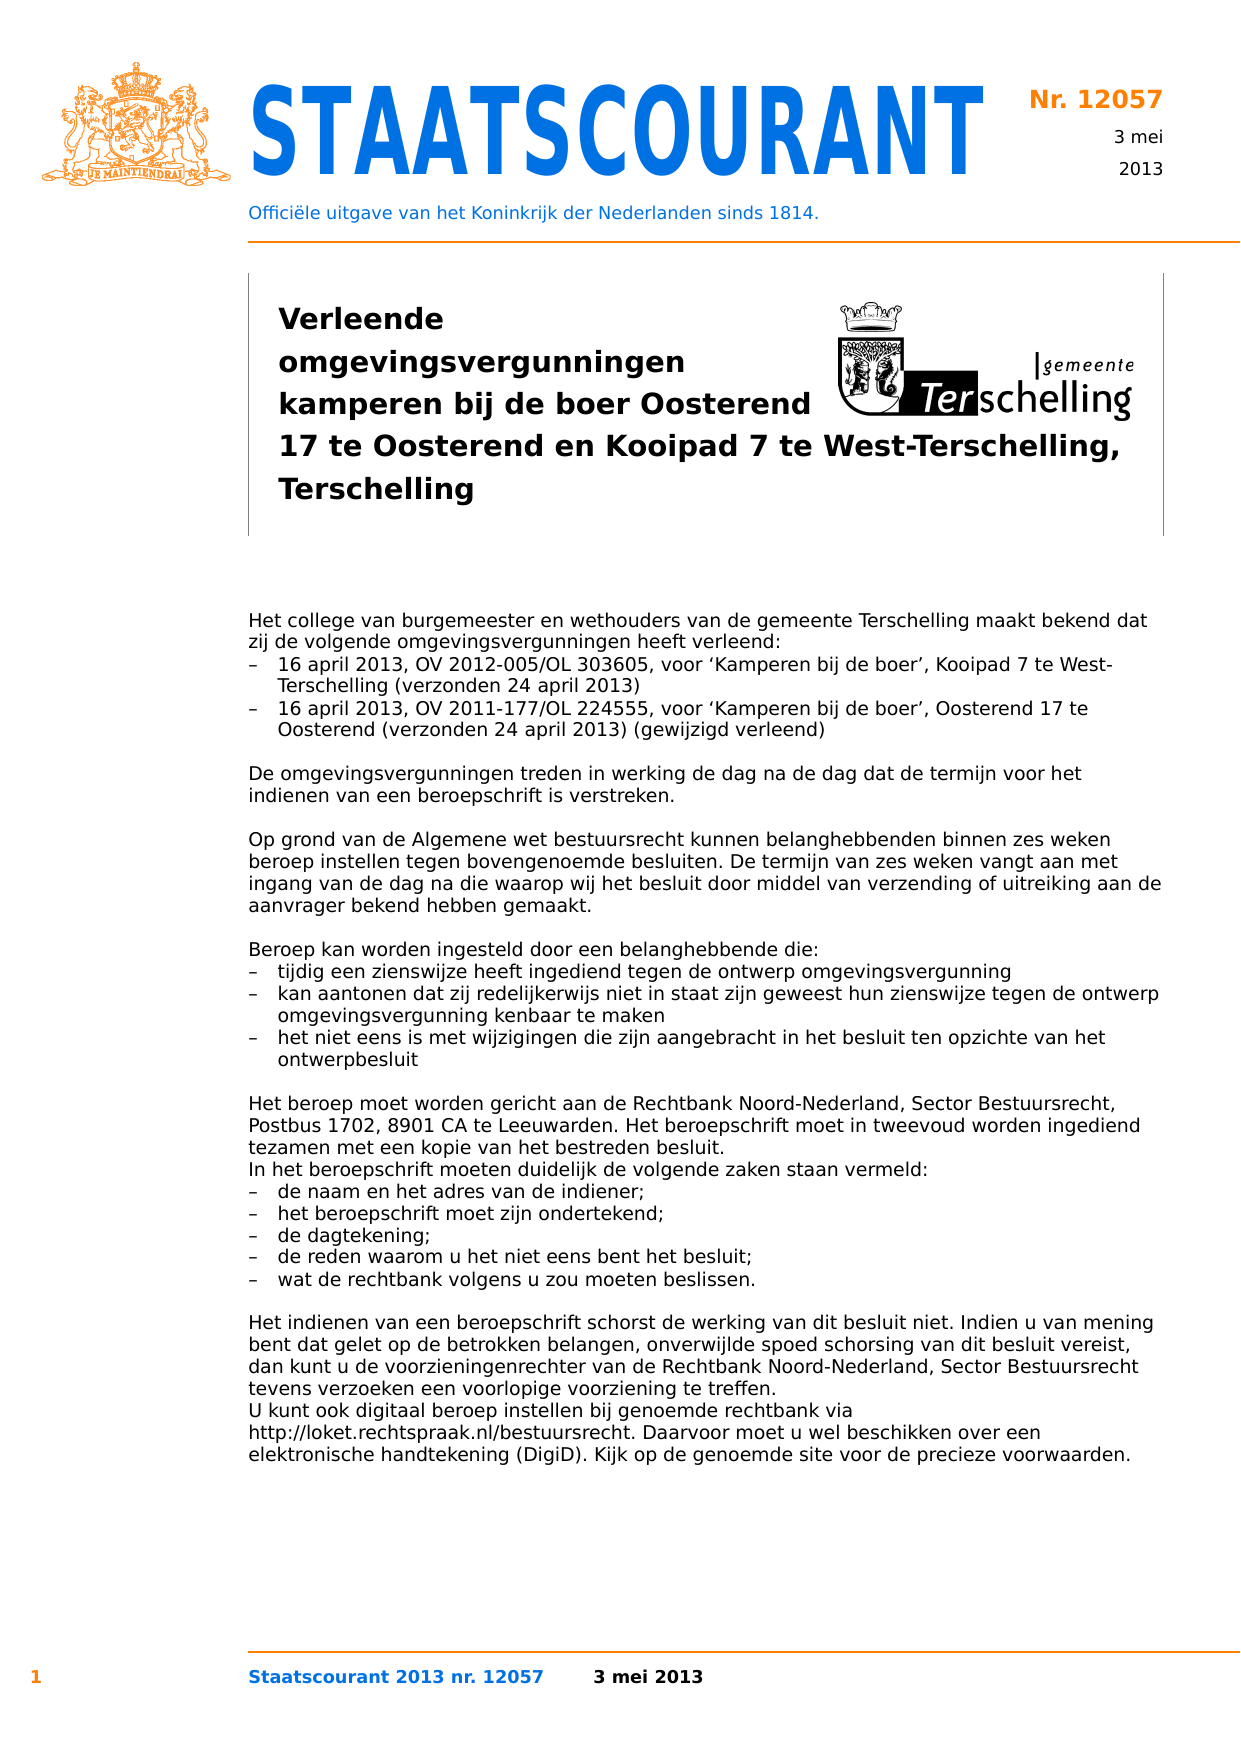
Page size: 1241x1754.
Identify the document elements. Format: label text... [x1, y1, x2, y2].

table_header Nr. 12057 [998, 62, 1240, 121]
text Beroep kan worden ingesteld door een belanghebbende die: [248, 939, 1163, 961]
text – wat de rechtbank volgens u zou moeten beslissen. [248, 1268, 1163, 1290]
table_header STAATSCOURANT [248, 62, 998, 203]
text Op grond van de Algemene wet bestuursrecht kunnen belanghebbenden binnen zes weken beroep instellen tegen bovengenoemde besluiten. De termijn van zes weken vangt aan met ingang van de dag na die waarop wij het besluit door middel van verzending of uitreiking aan de aanvrager bekend hebben gemaakt. [248, 829, 1163, 917]
text De omgevingsvergunningen treden in werking de dag na de dag dat de termijn voor het indienen van een beroepschrift is verstreken. [248, 763, 1163, 807]
table_header [25, 62, 248, 241]
text In het beroepschrift moeten duidelijk de volgende zaken staan vermeld: [248, 1158, 1163, 1181]
subtitle Verleende omgevingsvergunningen kamperen bij de boer Oosterend 17 te Oosterend en Kooipad 7 te West-Terschelling, Terschelling [249, 273, 1163, 536]
text – de reden waarom u het niet eens bent het besluit; [248, 1246, 1163, 1268]
picture [838, 302, 1134, 421]
text – kan aantonen dat zij redelijkerwijs niet in staat zijn geweest hun zienswijze tegen de ontwerp omgevingsvergunning kenbaar te maken [248, 983, 1163, 1027]
picture [41, 62, 231, 186]
text – het niet eens is met wijzigingen die zijn aangebracht in het besluit ten opzichte van het ontwerpbesluit [248, 1027, 1163, 1071]
text – de naam en het adres van de indiener; [248, 1181, 1163, 1202]
text – tijdig een zienswijze heeft ingediend tegen de ontwerp omgevingsvergunning [248, 961, 1163, 983]
table_cell Officiële uitgave van het Koninkrijk der Nederlanden sinds 1814. [248, 203, 1240, 241]
text Het college van burgemeester en wethouders van de gemeente Terschelling maakt bekend dat zij de volgende omgevingsvergunningen heeft verleend: [248, 609, 1163, 653]
text Het indienen van een beroepschrift schorst de werking van dit besluit niet. Indien u van mening bent dat gelet op de betrokken belangen, onverwijlde spoed schorsing van dit besluit vereist, dan kunt u de voorzieningenrechter van de Rechtbank Noord-Nederland, Sector Bestuursrecht tevens verzoeken een voorlopige voorziening te treffen. [248, 1312, 1163, 1400]
text – het beroepschrift moet zijn ondertekend; [248, 1202, 1163, 1224]
table_cell 2013 [998, 153, 1240, 203]
text Het beroep moet worden gericht aan de Rechtbank Noord-Nederland, Sector Bestuursrecht, Postbus 1702, 8901 CA te Leeuwarden. Het beroepschrift moet in tweevoud worden ingediend tezamen met een kopie van het bestreden besluit. [248, 1093, 1163, 1158]
text U kunt ook digitaal beroep instellen bij genoemde rechtbank via http://loket.rechtspraak.nl/bestuursrecht. Daarvoor moet u wel beschikken over een elektronische handtekening (DigiD). Kijk op de genoemde site voor de precieze voorwaarden. [248, 1400, 1163, 1466]
text – 16 april 2013, OV 2012-005/OL 303605, voor ‘Kamperen bij de boer’, Kooipad 7 te West-Terschelling (verzonden 24 april 2013) [248, 653, 1163, 697]
table_cell 3 mei [998, 121, 1240, 153]
text – de dagtekening; [248, 1224, 1163, 1246]
text – 16 april 2013, OV 2011-177/OL 224555, voor ‘Kamperen bij de boer’, Oosterend 17 te Oosterend (verzonden 24 april 2013) (gewijzigd verleend) [248, 697, 1163, 741]
